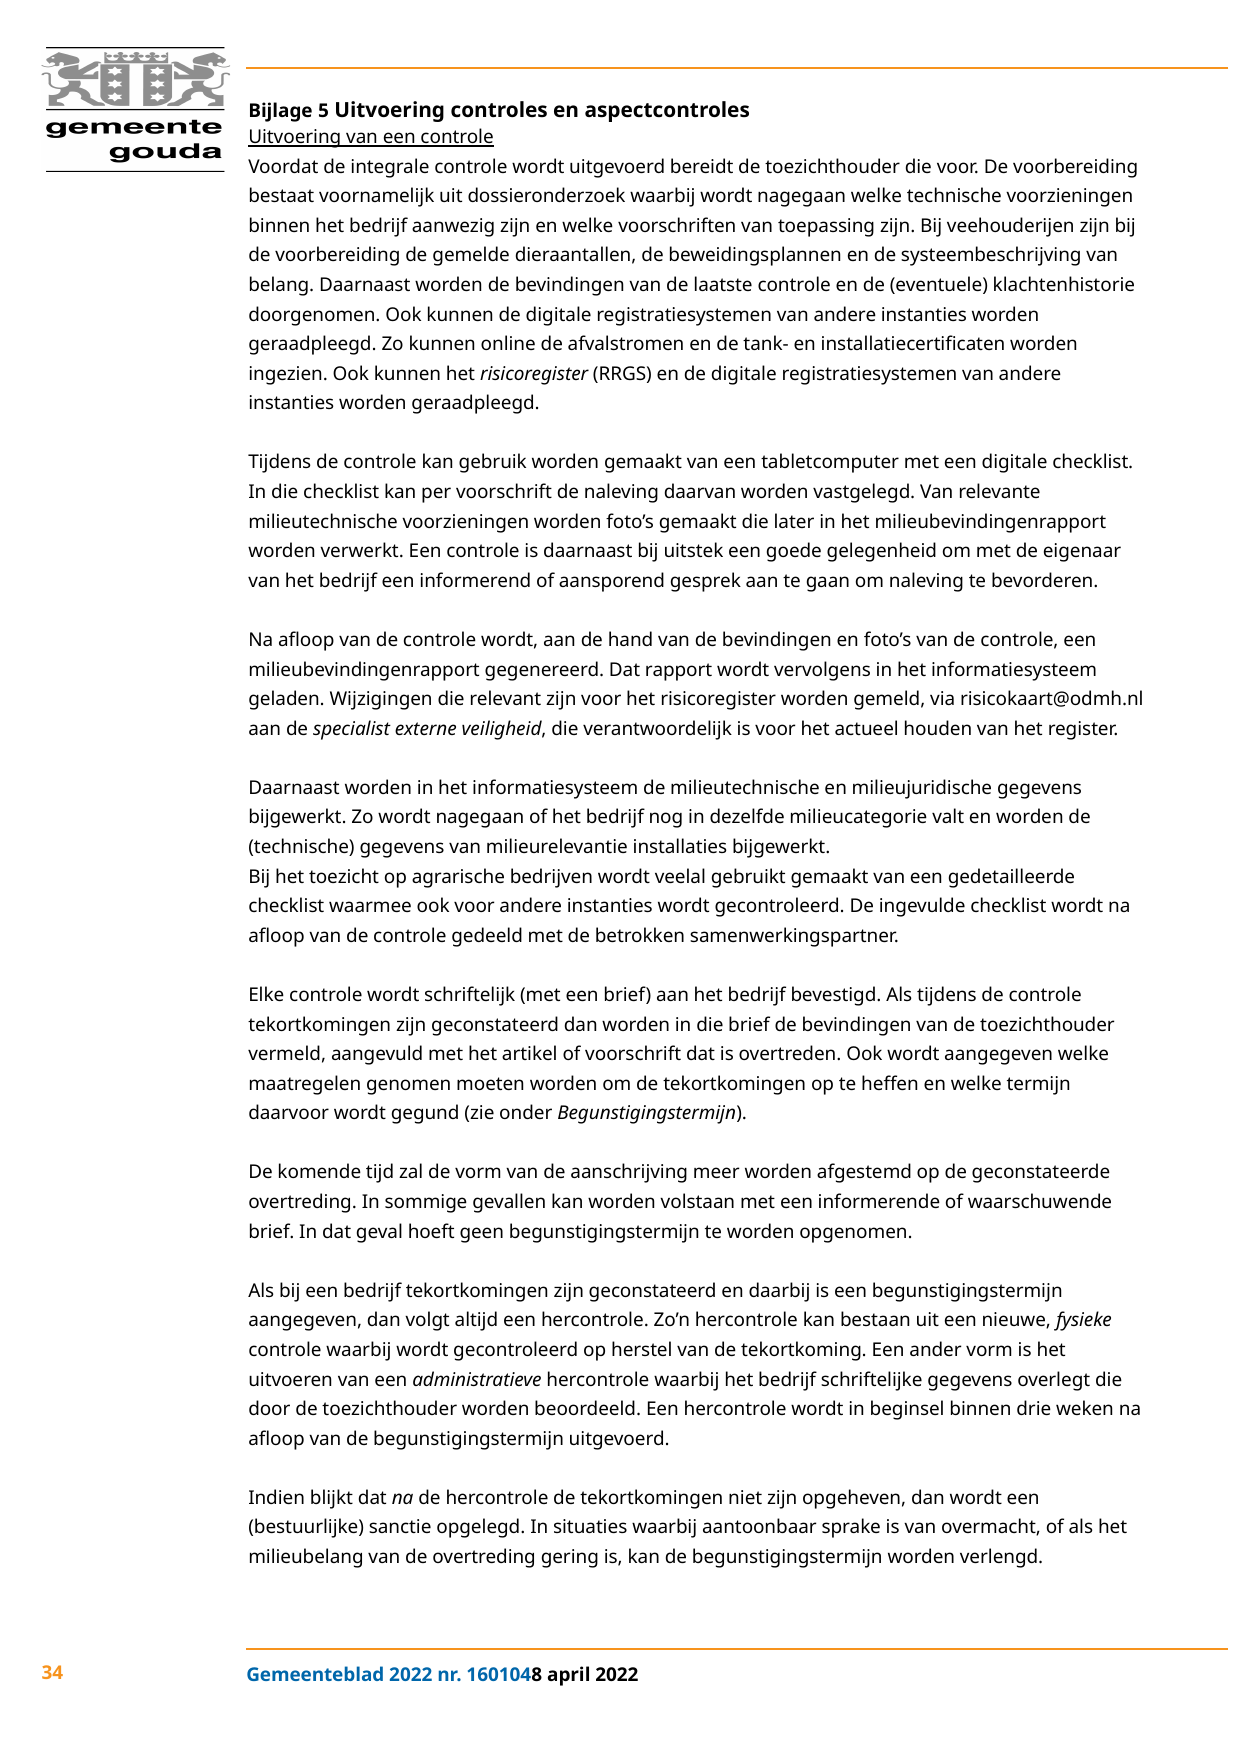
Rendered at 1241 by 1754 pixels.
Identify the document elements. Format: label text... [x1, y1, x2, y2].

text Elke controle wordt schriftelijk (met een brief) aan het bedrijf bevestigd. Als tijdens de controle tekortkomingen zijn geconstateerd dan worden in die brief de bevindingen van de toezichthouder vermeld, aangevuld met het artikel of voorschrift dat is overtreden. Ook wordt aangegeven welke maatregelen genomen moeten worden om de tekortkomingen op te heffen en welke termijn daarvoor wordt gegund (zie onder Begunstigingstermijn). [248, 981, 1152, 1125]
text Na afloop van de controle wordt, aan de hand van de bevindingen en foto’s van de controle, een milieubevindingenrapport gegenereerd. Dat rapport wordt vervolgens in het informatiesysteem geladen. Wijzigingen die relevant zijn voor het risicoregister worden gemeld, via risicokaart@odmh.nl aan de specialist externe veiligheid, die verantwoordelijk is voor het actueel houden van het register. [248, 626, 1152, 741]
text Bijlage 5 Uitvoering controles en aspectcontroles [248, 95, 1152, 123]
text Indien blijkt dat na de hercontrole de tekortkomingen niet zijn opgeheven, dan wordt een (bestuurlijke) sanctie opgelegd. In situaties waarbij aantoonbaar sprake is van overmacht, of als het milieubelang van de overtreding gering is, kan de begunstigingstermijn worden verlengd. [248, 1484, 1152, 1569]
text Uitvoering van een controle [248, 123, 1152, 149]
text Als bij een bedrijf tekortkomingen zijn geconstateerd en daarbij is een begunstigingstermijn aangegeven, dan volgt altijd een hercontrole. Zo’n hercontrole kan bestaan uit een nieuwe, fysieke controle waarbij wordt gecontroleerd op herstel van de tekortkoming. Een ander vorm is het uitvoeren van een administratieve hercontrole waarbij het bedrijf schriftelijke gegevens overlegt die door de toezichthouder worden beoordeeld. Een hercontrole wordt in beginsel binnen drie weken na afloop van de begunstigingstermijn uitgevoerd. [248, 1277, 1152, 1451]
text De komende tijd zal de vorm van de aanschrijving meer worden afgestemd op de geconstateerde overtreding. In sommige gevallen kan worden volstaan met een informerende of waarschuwende brief. In dat geval hoeft geen begunstigingstermijn te worden opgenomen. [248, 1159, 1152, 1244]
picture [41, 47, 231, 172]
text Daarnaast worden in het informatiesysteem de milieutechnische en milieujuridische gegevens bijgewerkt. Zo wordt nagegaan of het bedrijf nog in dezelfde milieucategorie valt en worden de (technische) gegevens van milieurelevantie installaties bijgewerkt. [248, 774, 1152, 859]
text Tijdens de controle kan gebruik worden gemaakt van een tabletcomputer met een digitale checklist. In die checklist kan per voorschrift de naleving daarvan worden vastgelegd. Van relevante milieutechnische voorzieningen worden foto’s gemaakt die later in het milieubevindingenrapport worden verwerkt. Een controle is daarnaast bij uitstek een goede gelegenheid om met de eigenaar van het bedrijf een informerend of aansporend gesprek aan te gaan om naleving te bevorderen. [248, 449, 1152, 593]
text Bij het toezicht op agrarische bedrijven wordt veelal gebruikt gemaakt van een gedetailleerde checklist waarmee ook voor andere instanties wordt gecontroleerd. De ingevulde checklist wordt na afloop van de controle gedeeld met de betrokken samenwerkingspartner. [248, 863, 1152, 948]
text Voordat de integrale controle wordt uitgevoerd bereidt de toezichthouder die voor. De voorbereiding bestaat voornamelijk uit dossieronderzoek waarbij wordt nagegaan welke technische voorzieningen binnen het bedrijf aanwezig zijn en welke voorschriften van toepassing zijn. Bij veehouderijen zijn bij de voorbereiding de gemelde dieraantallen, de beweidingsplannen en de systeembeschrijving van belang. Daarnaast worden de bevindingen van de laatste controle en de (eventuele) klachtenhistorie doorgenomen. Ook kunnen de digitale registratiesystemen van andere instanties worden geraadpleegd. Zo kunnen online de afvalstromen en de tank- en installatiecertificaten worden ingezien. Ook kunnen het risicoregister (RRGS) en de digitale registratiesystemen van andere instanties worden geraadpleegd. [248, 153, 1152, 415]
